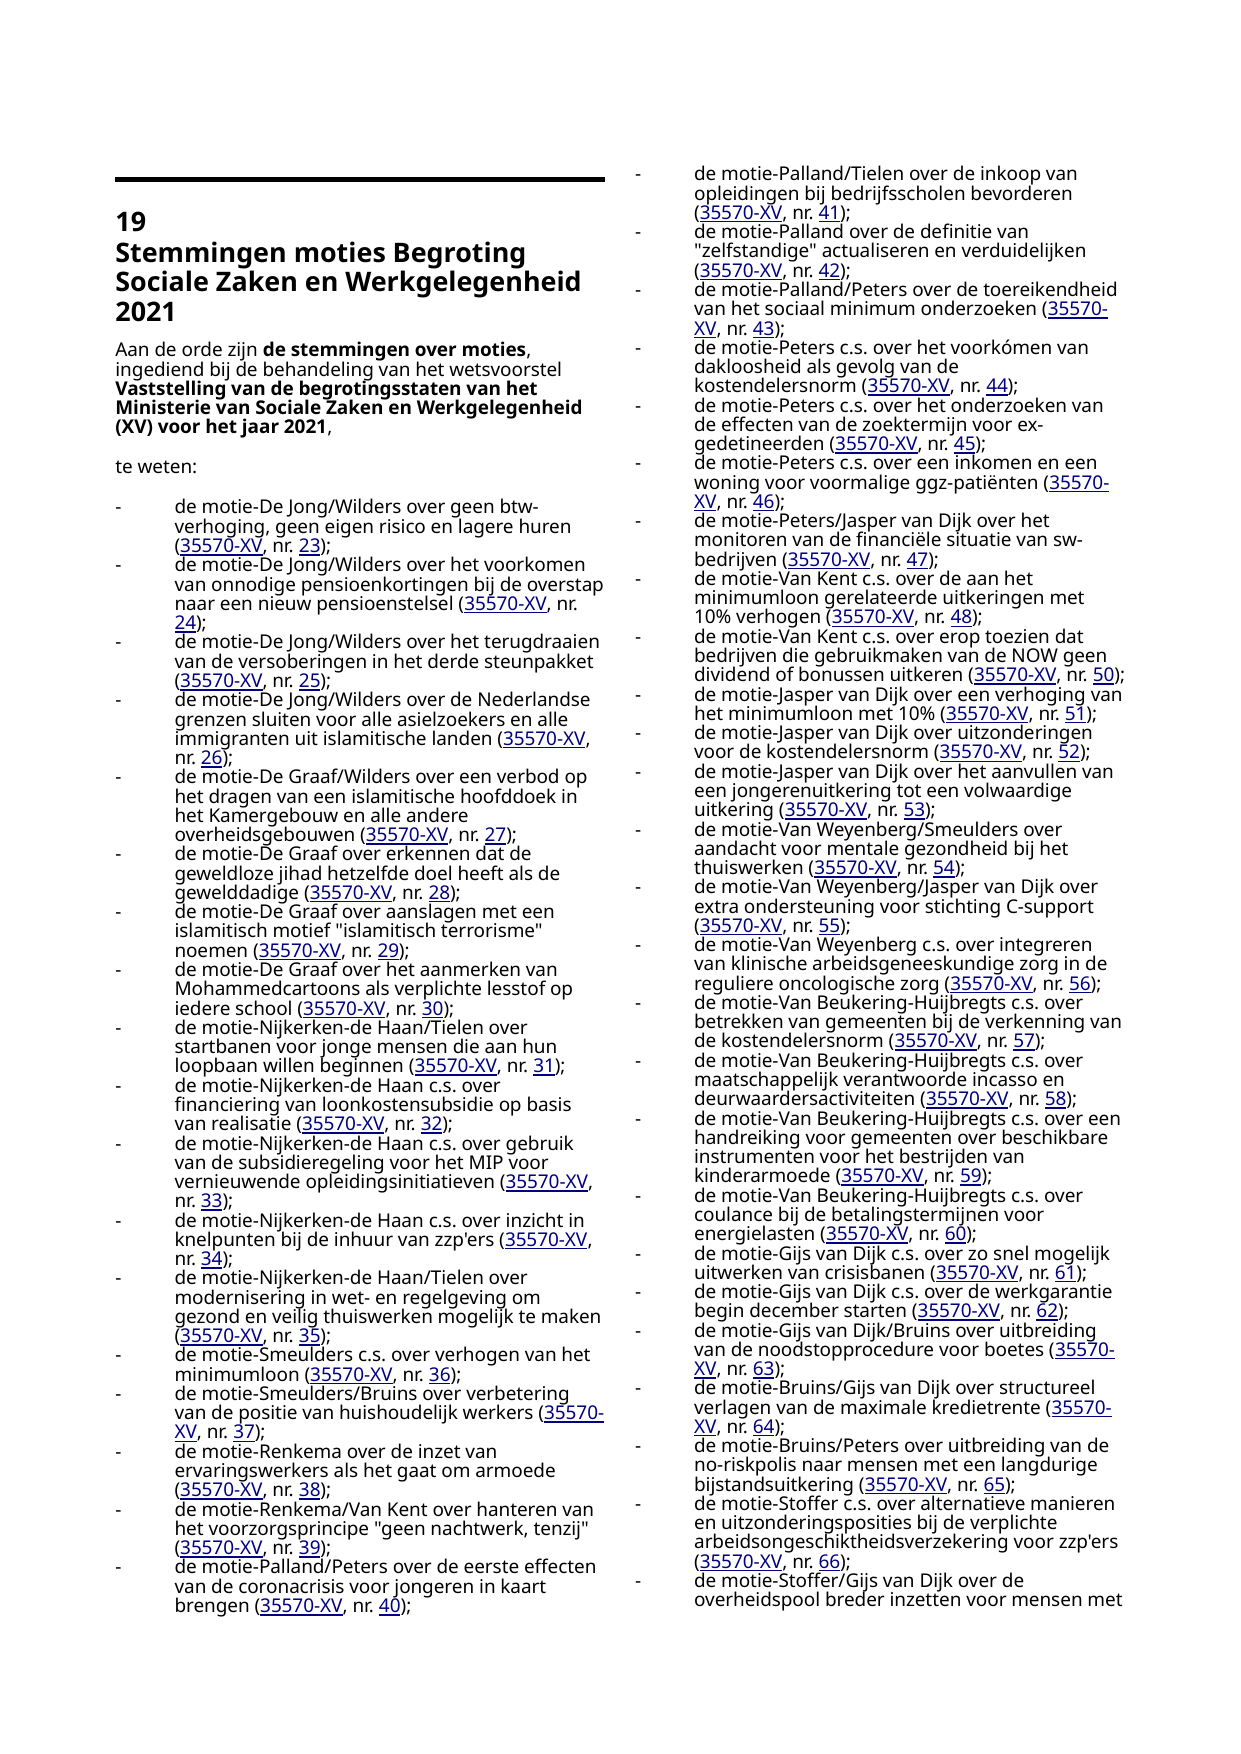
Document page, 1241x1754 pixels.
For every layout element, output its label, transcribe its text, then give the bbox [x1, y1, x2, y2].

list de motie-Bruins/Peters over uitbreiding van de no-riskpolis naar mensen met een langdurige bijstandsuitkering (35570-XV, nr. 65); [635, 1437, 1125, 1495]
list de motie-Gijs van Dijk/Bruins over uitbreiding van de noodstopprocedure voor boetes (35570-XV, nr. 63); [635, 1322, 1125, 1379]
text Stemmingen moties Begroting Sociale Zaken en Werkgelegenheid 2021 [115, 239, 605, 341]
list de motie-Van Beukering-Huijbregts c.s. over coulance bij de betalingstermijnen voor energielasten (35570-XV, nr. 60); [635, 1187, 1125, 1244]
list de motie-Palland over de definitie van "zelfstandige" actualiseren en verduidelijken (35570-XV, nr. 42); [635, 223, 1125, 281]
list de motie-Smeulders c.s. over verhogen van het minimumloon (35570-XV, nr. 36); [115, 1346, 605, 1385]
list de motie-Peters/Jasper van Dijk over het monitoren van de financiële situatie van sw-bedrijven (35570-XV, nr. 47); [635, 512, 1125, 570]
list de motie-Nijkerken-de Haan c.s. over financiering van loonkostensubsidie op basis van realisatie (35570-XV, nr. 32); [115, 1077, 605, 1134]
list de motie-Palland/Peters over de eerste effecten van de coronacrisis voor jongeren in kaart brengen (35570-XV, nr. 40); [115, 1558, 605, 1616]
list de motie-Van Beukering-Huijbregts c.s. over betrekken van gemeenten bij de verkenning van de kostendelersnorm (35570-XV, nr. 57); [635, 994, 1125, 1052]
list de motie-De Graaf/Wilders over een verbod op het dragen van een islamitische hoofddoek in het Kamergebouw en alle andere overheidsgebouwen (35570-XV, nr. 27); [115, 768, 605, 845]
list de motie-Gijs van Dijk c.s. over zo snel mogelijk uitwerken van crisisbanen (35570-XV, nr. 61); [635, 1244, 1125, 1283]
list de motie-Jasper van Dijk over een verhoging van het minimumloon met 10% (35570-XV, nr. 51); [635, 686, 1125, 724]
list de motie-Nijkerken-de Haan/Tielen over startbanen voor jonge mensen die aan hun loopbaan willen beginnen (35570-XV, nr. 31); [115, 1019, 605, 1077]
text 19 [115, 203, 605, 239]
list de motie-Nijkerken-de Haan c.s. over gebruik van de subsidieregeling voor het MIP voor vernieuwende opleidingsinitiatieven (35570-XV, nr. 33); [115, 1134, 605, 1212]
list de motie-Van Beukering-Huijbregts c.s. over maatschappelijk verantwoorde incasso en deurwaardersactiviteiten (35570-XV, nr. 58); [635, 1052, 1125, 1109]
list de motie-Van Weyenberg c.s. over integreren van klinische arbeidsgeneeskundige zorg in de reguliere oncologische zorg (35570-XV, nr. 56); [635, 936, 1125, 994]
list de motie-Peters c.s. over het onderzoeken van de effecten van de zoektermijn voor ex-gedetineerden (35570-XV, nr. 45); [635, 397, 1125, 454]
list de motie-Van Weyenberg/Smeulders over aandacht voor mentale gezondheid bij het thuiswerken (35570-XV, nr. 54); [635, 821, 1125, 878]
text te weten: [115, 458, 605, 478]
list de motie-De Jong/Wilders over het terugdraaien van de versoberingen in het derde steunpakket (35570-XV, nr. 25); [115, 633, 605, 691]
list de motie-Nijkerken-de Haan c.s. over inzicht in knelpunten bij de inhuur van zzp'ers (35570-XV, nr. 34); [115, 1212, 605, 1269]
list de motie-Palland/Peters over de toereikendheid van het sociaal minimum onderzoeken (35570-XV, nr. 43); [635, 281, 1125, 339]
list de motie-Bruins/Gijs van Dijk over structureel verlagen van de maximale kredietrente (35570-XV, nr. 64); [635, 1379, 1125, 1437]
list de motie-Peters c.s. over het voorkómen van dakloosheid als gevolg van de kostendelersnorm (35570-XV, nr. 44); [635, 339, 1125, 397]
list de motie-Stoffer/Gijs van Dijk over de overheidspool breder inzetten voor mensen met [635, 1572, 1125, 1611]
list de motie-De Graaf over het aanmerken van Mohammedcartoons als verplichte lesstof op iedere school (35570-XV, nr. 30); [115, 961, 605, 1019]
list de motie-Van Weyenberg/Jasper van Dijk over extra ondersteuning voor stichting C-support (35570-XV, nr. 55); [635, 878, 1125, 936]
list de motie-Peters c.s. over een inkomen en een woning voor voormalige ggz-patiënten (35570-XV, nr. 46); [635, 454, 1125, 512]
list de motie-Renkema/Van Kent over hanteren van het voorzorgsprincipe "geen nachtwerk, tenzij" (35570-XV, nr. 39); [115, 1501, 605, 1558]
list de motie-Renkema over de inzet van ervaringswerkers als het gaat om armoede (35570-XV, nr. 38); [115, 1443, 605, 1501]
text Aan de orde zijn de stemmingen over moties, ingediend bij de behandeling van het wetsvoorstel Vaststelling van de begrotingsstaten van het Ministerie van Sociale Zaken en Werkgelegenheid (XV) voor het jaar 2021, [115, 341, 605, 438]
list de motie-De Graaf over aanslagen met een islamitisch motief "islamitisch terrorisme" noemen (35570-XV, nr. 29); [115, 903, 605, 961]
list de motie-Jasper van Dijk over het aanvullen van een jongerenuitkering tot een volwaardige uitkering (35570-XV, nr. 53); [635, 763, 1125, 821]
list de motie-Smeulders/Bruins over verbetering van de positie van huishoudelijk werkers (35570-XV, nr. 37); [115, 1385, 605, 1443]
list de motie-Jasper van Dijk over uitzonderingen voor de kostendelersnorm (35570-XV, nr. 52); [635, 724, 1125, 763]
list de motie-De Jong/Wilders over het voorkomen van onnodige pensioenkortingen bij de overstap naar een nieuw pensioenstelsel (35570-XV, nr. 24); [115, 556, 605, 633]
list de motie-Van Kent c.s. over erop toezien dat bedrijven die gebruikmaken van de NOW geen dividend of bonussen uitkeren (35570-XV, nr. 50); [635, 628, 1125, 686]
list de motie-Van Kent c.s. over de aan het minimumloon gerelateerde uitkeringen met 10% verhogen (35570-XV, nr. 48); [635, 570, 1125, 628]
list de motie-De Jong/Wilders over geen btw-verhoging, geen eigen risico en lagere huren (35570-XV, nr. 23); [115, 498, 605, 556]
list de motie-De Jong/Wilders over de Nederlandse grenzen sluiten voor alle asielzoekers en alle immigranten uit islamitische landen (35570-XV, nr. 26); [115, 691, 605, 768]
list de motie-De Graaf over erkennen dat de geweldloze jihad hetzelfde doel heeft als de gewelddadige (35570-XV, nr. 28); [115, 845, 605, 903]
list de motie-Gijs van Dijk c.s. over de werkgarantie begin december starten (35570-XV, nr. 62); [635, 1283, 1125, 1322]
list de motie-Nijkerken-de Haan/Tielen over modernisering in wet- en regelgeving om gezond en veilig thuiswerken mogelijk te maken (35570-XV, nr. 35); [115, 1269, 605, 1346]
list de motie-Palland/Tielen over de inkoop van opleidingen bij bedrijfsscholen bevorderen (35570-XV, nr. 41); [635, 165, 1125, 223]
list de motie-Stoffer c.s. over alternatieve manieren en uitzonderingsposities bij de verplichte arbeidsongeschiktheidsverzekering voor zzp'ers (35570-XV, nr. 66); [635, 1495, 1125, 1572]
list de motie-Van Beukering-Huijbregts c.s. over een handreiking voor gemeenten over beschikbare instrumenten voor het bestrijden van kinderarmoede (35570-XV, nr. 59); [635, 1109, 1125, 1187]
